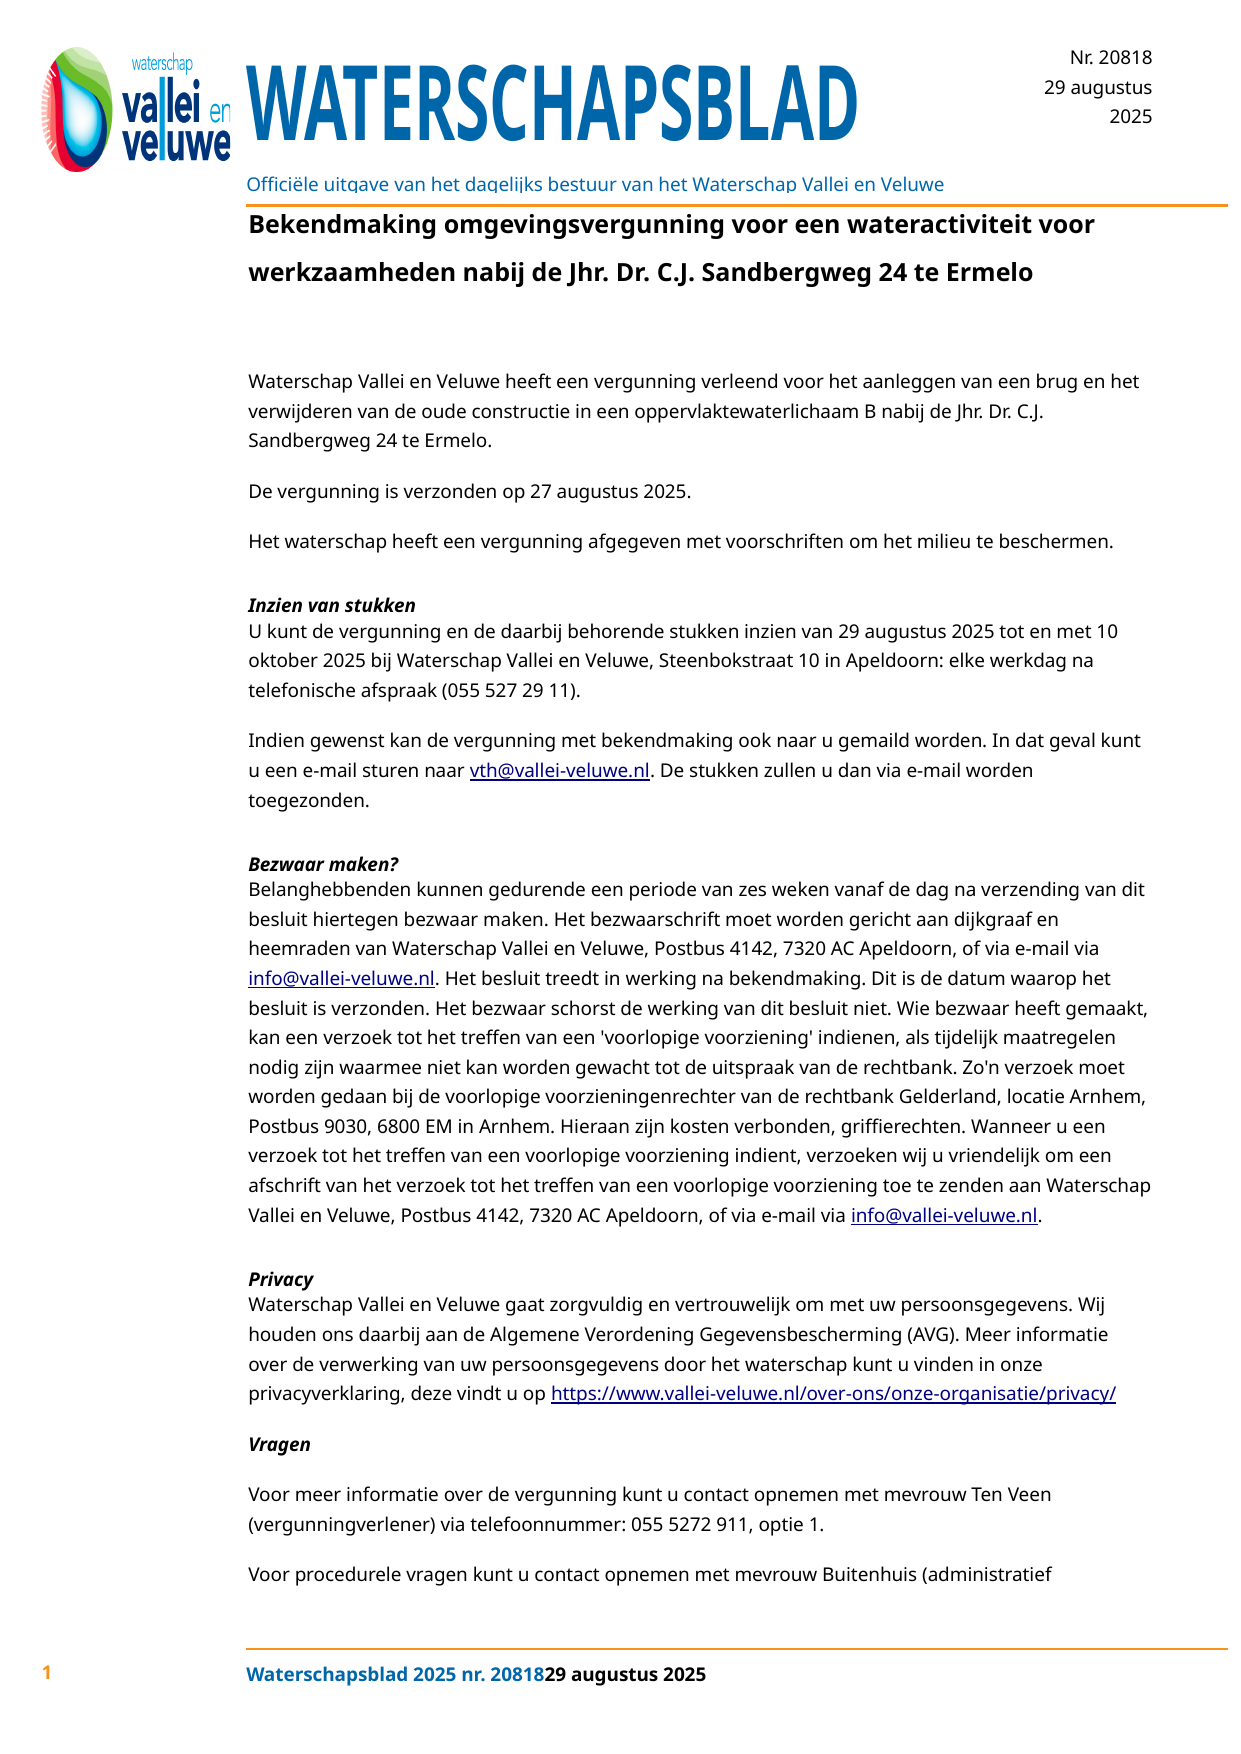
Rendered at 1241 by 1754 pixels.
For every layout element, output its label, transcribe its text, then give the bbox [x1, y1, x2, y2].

text Waterschap Vallei en Veluwe gaat zorgvuldig en vertrouwelijk om met uw persoonsgegevens. Wij houden ons daarbij aan de Algemene Verordening Gegevensbescherming (AVG). Meer informatie over de verwerking van uw persoonsgegevens door het waterschap kunt u vinden in onze privacyverklaring, deze vindt u op https://www.vallei-veluwe.nl/over-ons/onze-organisatie/privacy/ [248, 1292, 1152, 1406]
text Belanghebbenden kunnen gedurende een periode van zes weken vanaf de dag na verzending van dit besluit hiertegen bezwaar maken. Het bezwaarschrift moet worden gericht aan dijkgraaf en heemraden van Waterschap Vallei en Veluwe, Postbus 4142, 7320 AC Apeldoorn, of via e-mail via info@vallei-veluwe.nl. Het besluit treedt in werking na bekendmaking. Dit is de datum waarop het besluit is verzonden. Het bezwaar schorst de werking van dit besluit niet. Wie bezwaar heeft gemaakt, kan een verzoek tot het treffen van een 'voorlopige voorziening' indienen, als tijdelijk maatregelen nodig zijn waarmee niet kan worden gewacht tot de uitspraak van de rechtbank. Zo'n verzoek moet worden gedaan bij de voorlopige voorzieningenrechter van de rechtbank Gelderland, locatie Arnhem, Postbus 9030, 6800 EM in Arnhem. Hieraan zijn kosten verbonden, griffierechten. Wanneer u een verzoek tot het treffen van een voorlopige voorziening indient, verzoeken wij u vriendelijk om een afschrift van het verzoek tot het treffen van een voorlopige voorziening toe te zenden aan Waterschap Vallei en Veluwe, Postbus 4142, 7320 AC Apeldoorn, of via e-mail via info@vallei-veluwe.nl. [248, 876, 1152, 1228]
text Bekendmaking omgevingsvergunning voor een wateractiviteit voor werkzaamheden nabij de Jhr. Dr. C.J. Sandbergweg 24 te Ermelo [248, 207, 1152, 288]
text De vergunning is verzonden op 27 augustus 2025. [248, 478, 1152, 504]
text Indien gewenst kan de vergunning met bekendmaking ook naar u gemaild worden. In dat geval kunt u een e-mail sturen naar vth@vallei-veluwe.nl. De stukken zullen u dan via e-mail worden toegezonden. [248, 728, 1152, 812]
text Voor meer informatie over de vergunning kunt u contact opnemen met mevrouw Ten Veen (vergunningverlener) via telefoonnummer: 055 5272 911, optie 1. [248, 1481, 1152, 1536]
text Het waterschap heeft een vergunning afgegeven met voorschriften om het milieu te beschermen. [248, 528, 1152, 554]
text Waterschap Vallei en Veluwe heeft een vergunning verleend voor het aanleggen van een brug en het verwijderen van de oude constructie in een oppervlaktewaterlichaam B nabij de Jhr. Dr. C.J. Sandbergweg 24 te Ermelo. [248, 368, 1152, 453]
text Bezwaar maken? [248, 851, 1152, 876]
text U kunt de vergunning en de daarbij behorende stukken inzien van 29 augustus 2025 tot en met 10 oktober 2025 bij Waterschap Vallei en Veluwe, Steenbokstraat 10 in Apeldoorn: elke werkdag na telefonische afspraak (055 527 29 11). [248, 618, 1152, 703]
text Voor procedurele vragen kunt u contact opnemen met mevrouw Buitenhuis (administratief [248, 1561, 1152, 1587]
text Privacy [248, 1266, 1152, 1292]
picture [41, 47, 231, 172]
text Vragen [248, 1431, 1152, 1456]
text Inzien van stukken [248, 592, 1152, 618]
